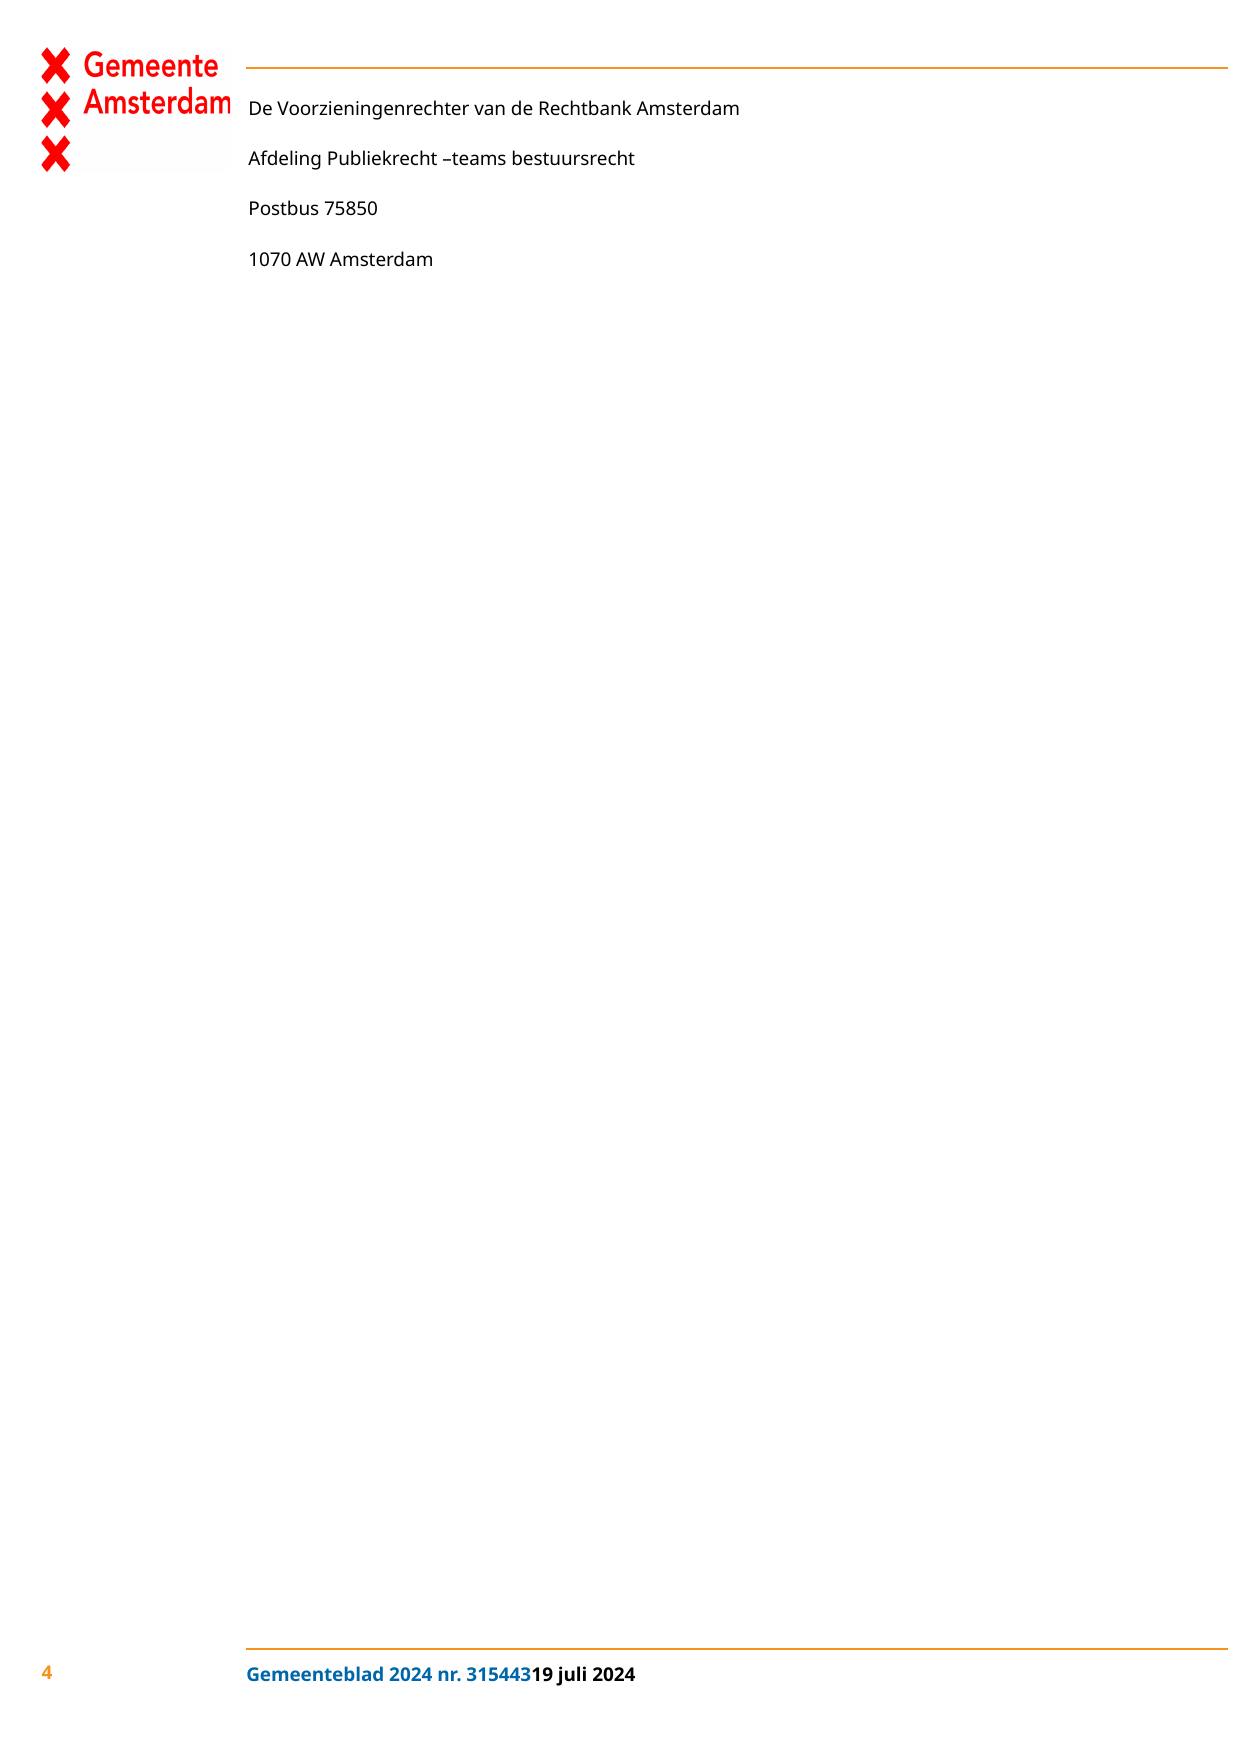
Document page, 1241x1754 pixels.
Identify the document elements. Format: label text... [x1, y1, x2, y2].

picture [41, 47, 231, 172]
text De Voorzieningenrechter van de Rechtbank Amsterdam [248, 95, 1152, 121]
text 1070 AW Amsterdam [248, 246, 1152, 272]
text Postbus 75850 [248, 196, 1152, 221]
text Afdeling Publiekrecht –teams bestuursrecht [248, 145, 1152, 171]
